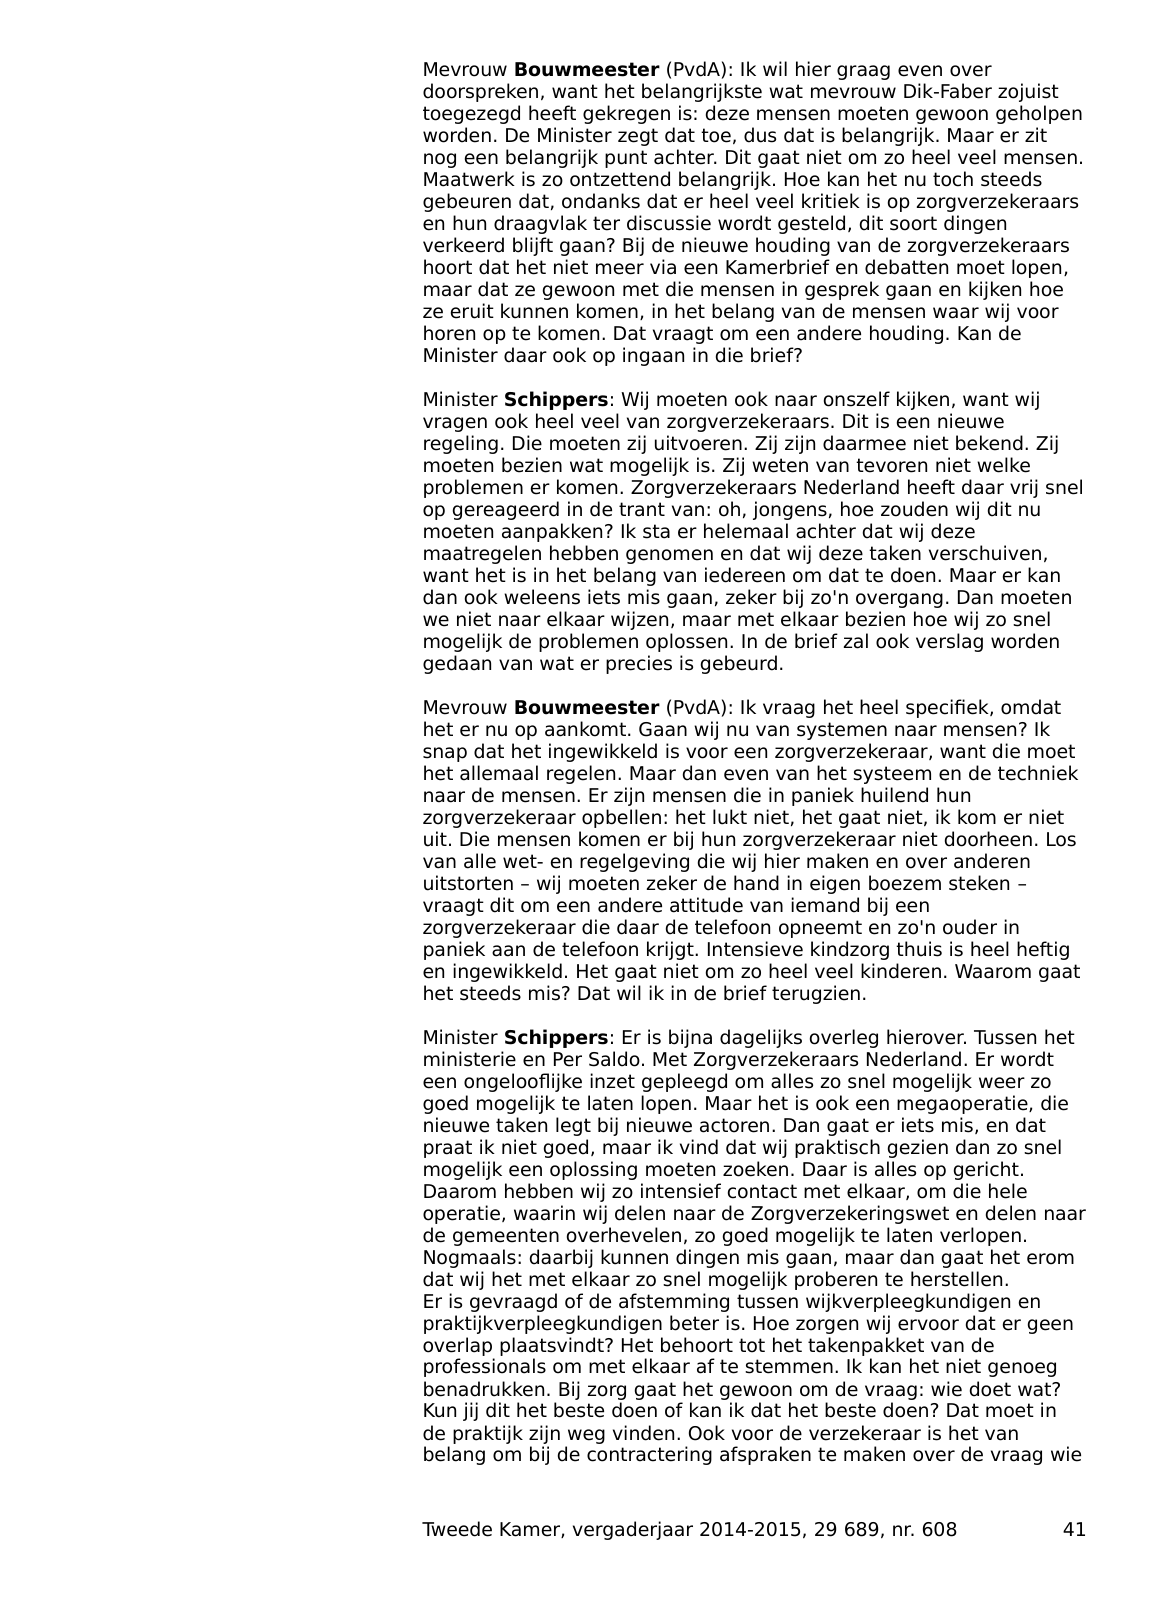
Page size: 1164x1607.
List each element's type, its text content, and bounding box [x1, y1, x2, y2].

text Minister Schippers: Wij moeten ook naar onszelf kijken, want wij vragen ook heel veel van zorgverzekeraars. Dit is een nieuwe regeling. Die moeten zij uitvoeren. Zij zijn daarmee niet bekend. Zij moeten bezien wat mogelijk is. Zij weten van tevoren niet welke problemen er komen. Zorgverzekeraars Nederland heeft daar vrij snel op gereageerd in de trant van: oh, jongens, hoe zouden wij dit nu moeten aanpakken? Ik sta er helemaal achter dat wij deze maatregelen hebben genomen en dat wij deze taken verschuiven, want het is in het belang van iedereen om dat te doen. Maar er kan dan ook weleens iets mis gaan, zeker bij zo'n overgang. Dan moeten we niet naar elkaar wijzen, maar met elkaar bezien hoe wij zo snel mogelijk de problemen oplossen. In de brief zal ook verslag worden gedaan van wat er precies is gebeurd. [422, 389, 1087, 675]
text Minister Schippers: Er is bijna dagelijks overleg hierover. Tussen het ministerie en Per Saldo. Met Zorgverzekeraars Nederland. Er wordt een ongelooflijke inzet gepleegd om alles zo snel mogelijk weer zo goed mogelijk te laten lopen. Maar het is ook een megaoperatie, die nieuwe taken legt bij nieuwe actoren. Dan gaat er iets mis, en dat praat ik niet goed, maar ik vind dat wij praktisch gezien dan zo snel mogelijk een oplossing moeten zoeken. Daar is alles op gericht. Daarom hebben wij zo intensief contact met elkaar, om die hele operatie, waarin wij delen naar de Zorgverzekeringswet en delen naar de gemeenten overhevelen, zo goed mogelijk te laten verlopen. Nogmaals: daarbij kunnen dingen mis gaan, maar dan gaat het erom dat wij het met elkaar zo snel mogelijk proberen te herstellen. [422, 1027, 1087, 1291]
text Mevrouw Bouwmeester (PvdA): Ik vraag het heel specifiek, omdat het er nu op aankomt. Gaan wij nu van systemen naar mensen? Ik snap dat het ingewikkeld is voor een zorgverzekeraar, want die moet het allemaal regelen. Maar dan even van het systeem en de techniek naar de mensen. Er zijn mensen die in paniek huilend hun zorgverzekeraar opbellen: het lukt niet, het gaat niet, ik kom er niet uit. Die mensen komen er bij hun zorgverzekeraar niet doorheen. Los van alle wet- en regelgeving die wij hier maken en over anderen uitstorten – wij moeten zeker de hand in eigen boezem steken – vraagt dit om een andere attitude van iemand bij een zorgverzekeraar die daar de telefoon opneemt en zo'n ouder in paniek aan de telefoon krijgt. Intensieve kindzorg thuis is heel heftig en ingewikkeld. Het gaat niet om zo heel veel kinderen. Waarom gaat het steeds mis? Dat wil ik in de brief terugzien. [422, 697, 1087, 1004]
text Er is gevraagd of de afstemming tussen wijkverpleegkundigen en praktijkverpleegkundigen beter is. Hoe zorgen wij ervoor dat er geen overlap plaatsvindt? Het behoort tot het takenpakket van de professionals om met elkaar af te stemmen. Ik kan het niet genoeg benadrukken. Bij zorg gaat het gewoon om de vraag: wie doet wat? Kun jij dit het beste doen of kan ik dat het beste doen? Dat moet in de praktijk zijn weg vinden. Ook voor de verzekeraar is het van belang om bij de contractering afspraken te maken over de vraag wie [422, 1291, 1087, 1466]
text Mevrouw Bouwmeester (PvdA): Ik wil hier graag even over doorspreken, want het belangrijkste wat mevrouw Dik-Faber zojuist toegezegd heeft gekregen is: deze mensen moeten gewoon geholpen worden. De Minister zegt dat toe, dus dat is belangrijk. Maar er zit nog een belangrijk punt achter. Dit gaat niet om zo heel veel mensen. Maatwerk is zo ontzettend belangrijk. Hoe kan het nu toch steeds gebeuren dat, ondanks dat er heel veel kritiek is op zorgverzekeraars en hun draagvlak ter discussie wordt gesteld, dit soort dingen verkeerd blijft gaan? Bij de nieuwe houding van de zorgverzekeraars hoort dat het niet meer via een Kamerbrief en debatten moet lopen, maar dat ze gewoon met die mensen in gesprek gaan en kijken hoe ze eruit kunnen komen, in het belang van de mensen waar wij voor horen op te komen. Dat vraagt om een andere houding. Kan de Minister daar ook op ingaan in die brief? [422, 59, 1087, 367]
